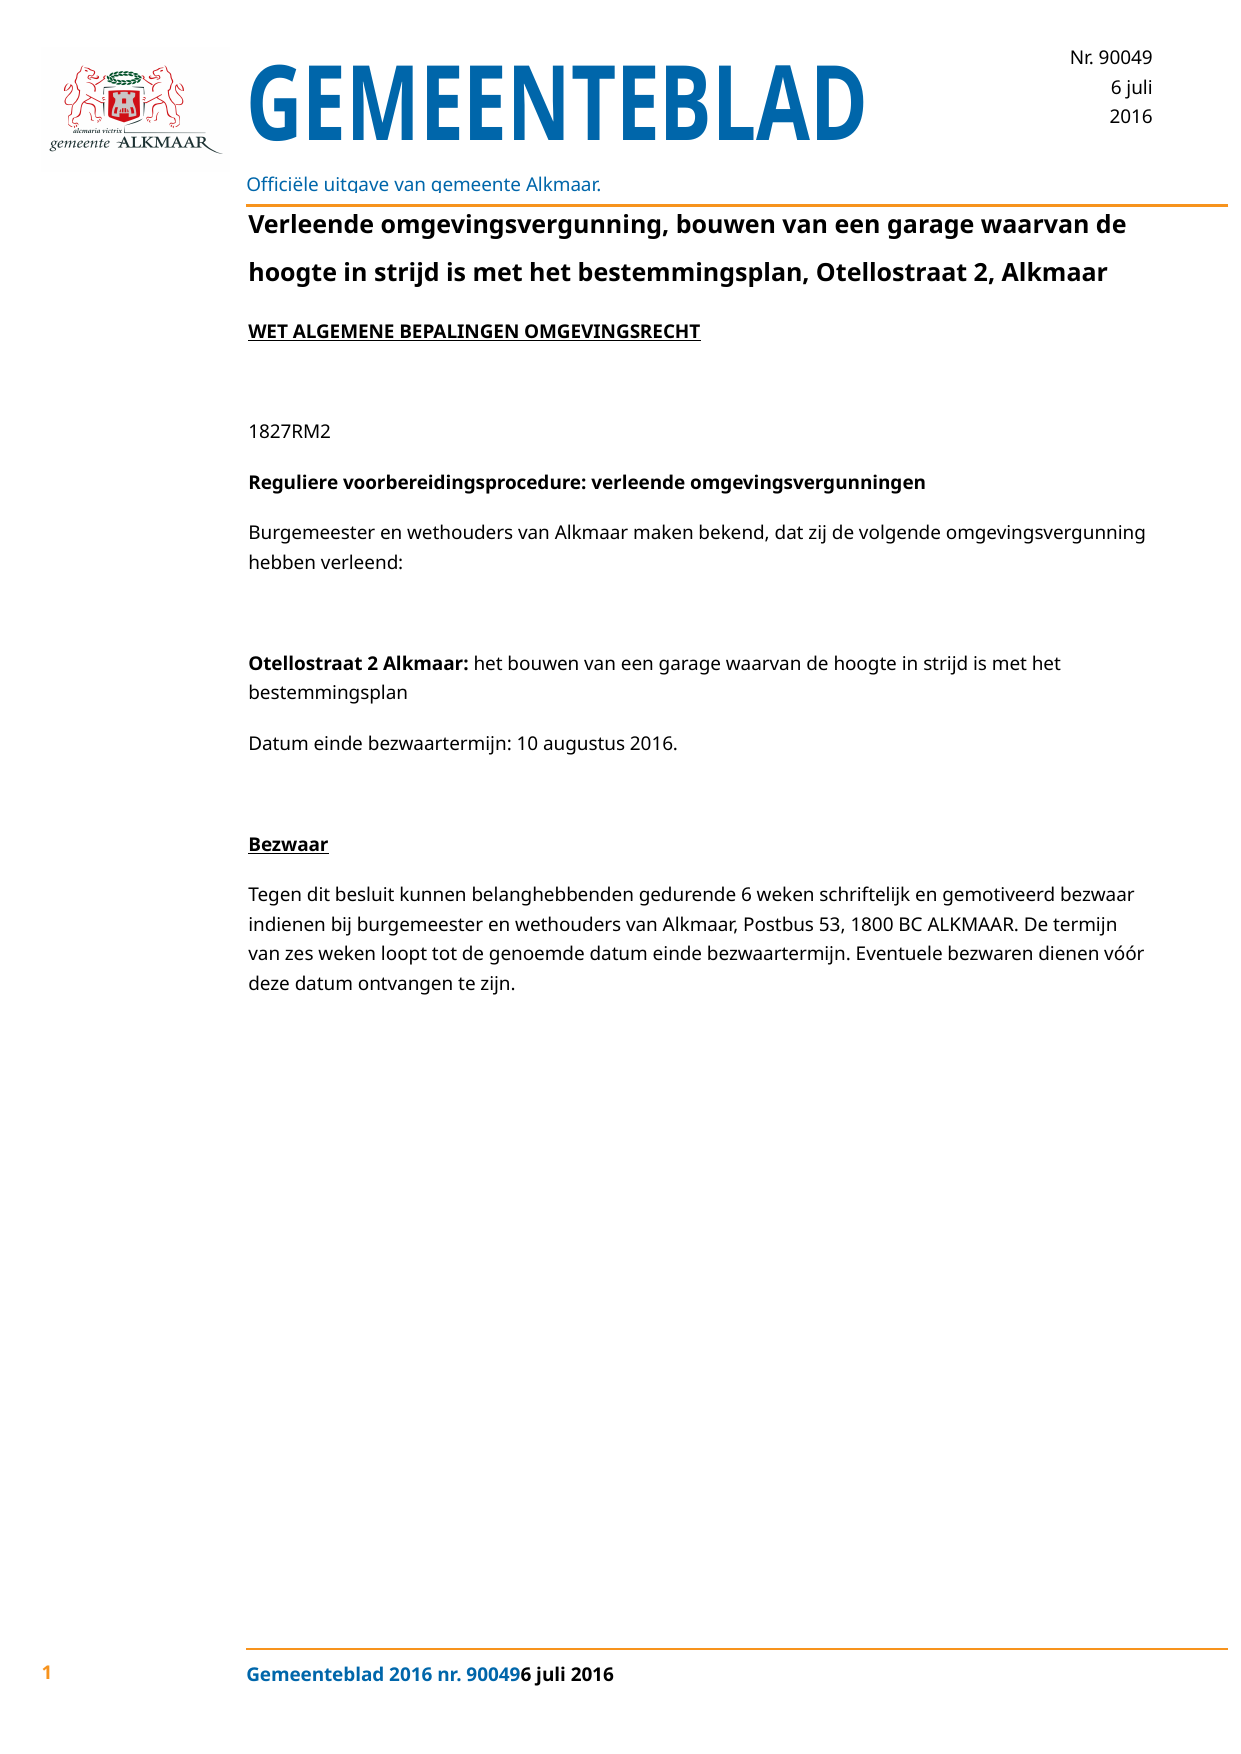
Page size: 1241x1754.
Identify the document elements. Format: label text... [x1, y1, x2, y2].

picture [41, 47, 231, 172]
text WET ALGEMENE BEPALINGEN OMGEVINGSRECHT [248, 318, 1152, 344]
text Reguliere voorbereidingsprocedure: verleende omgevingsvergunningen [248, 469, 1152, 495]
text Otellostraat 2 Alkmaar: het bouwen van een garage waarvan de hoogte in strijd is met het bestemmingsplan [248, 650, 1152, 705]
text Tegen dit besluit kunnen belanghebbenden gedurende 6 weken schriftelijk en gemotiveerd bezwaar indienen bij burgemeester en wethouders van Alkmaar, Postbus 53, 1800 BC ALKMAAR. De termijn van zes weken loopt tot de genoemde datum einde bezwaartermijn. Eventuele bezwaren dienen vóór deze datum ontvangen te zijn. [248, 881, 1152, 996]
text Verleende omgevingsvergunning, bouwen van een garage waarvan de hoogte in strijd is met het bestemmingsplan, Otellostraat 2, Alkmaar [248, 207, 1152, 288]
text Bezwaar [248, 831, 1152, 857]
text Burgemeester en wethouders van Alkmaar maken bekend, dat zij de volgende omgevingsvergunning hebben verleend: [248, 519, 1152, 575]
text Datum einde bezwaartermijn: 10 augustus 2016. [248, 730, 1152, 756]
text 1827RM2 [248, 419, 1152, 444]
